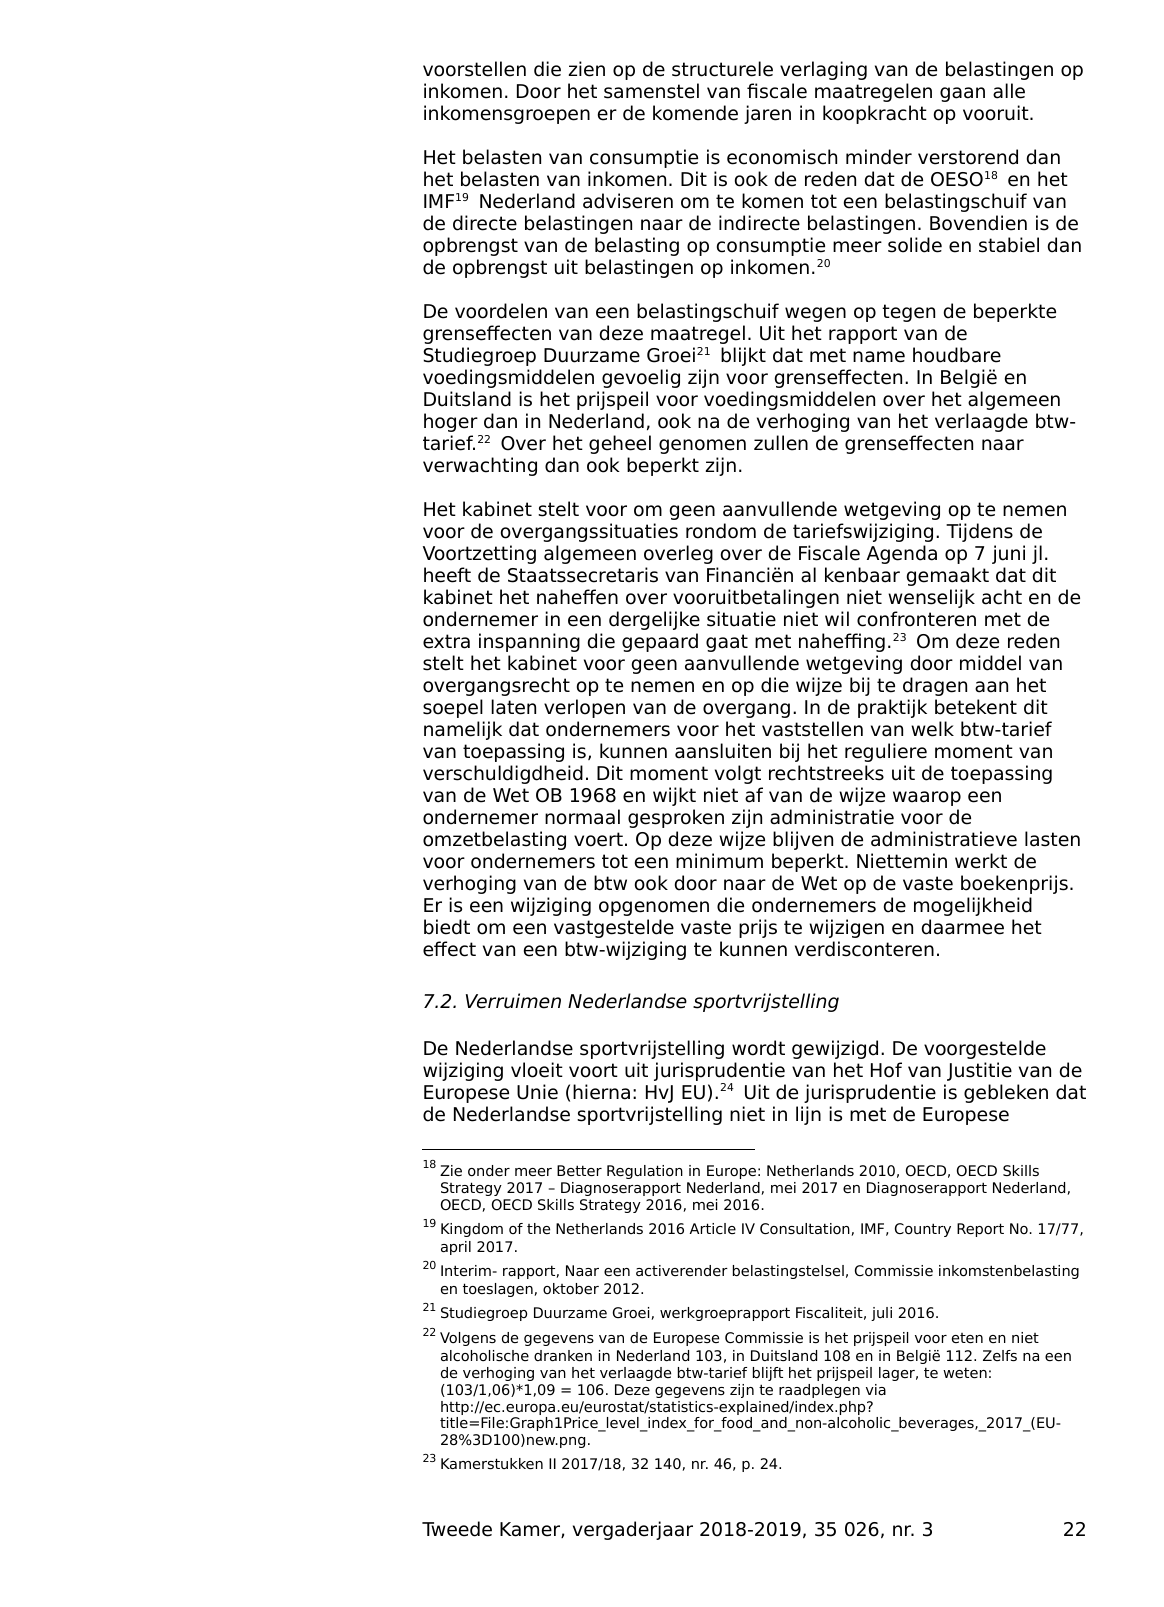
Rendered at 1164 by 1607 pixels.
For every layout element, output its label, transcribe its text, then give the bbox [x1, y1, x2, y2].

text Het kabinet stelt voor om geen aanvullende wetgeving op te nemen voor de overgangssituaties rondom de tariefswijziging. Tijdens de Voortzetting algemeen overleg over de Fiscale Agenda op 7 juni jl. heeft de Staatssecretaris van Financiën al kenbaar gemaakt dat dit kabinet het naheffen over vooruitbetalingen niet wenselijk acht en de ondernemer in een dergelijke situatie niet wil confronteren met de extra inspanning die gepaard gaat met naheffing. Om deze reden stelt het kabinet voor geen aanvullende wetgeving door middel van overgangsrecht op te nemen en op die wijze bij te dragen aan het soepel laten verlopen van de overgang. In de praktijk betekent dit namelijk dat ondernemers voor het vaststellen van welk btw-tarief van toepassing is, kunnen aansluiten bij het reguliere moment van verschuldigdheid. Dit moment volgt rechtstreeks uit de toepassing van de Wet OB 1968 en wijkt niet af van de wijze waarop een ondernemer normaal gesproken zijn administratie voor de omzetbelasting voert. Op deze wijze blijven de administratieve lasten voor ondernemers tot een minimum beperkt. Niettemin werkt de verhoging van de btw ook door naar de Wet op de vaste boekenprijs. Er is een wijziging opgenomen die ondernemers de mogelijkheid biedt om een vastgestelde vaste prijs te wijzigen en daarmee het effect van een btw-wijziging te kunnen verdisconteren. [422, 499, 1087, 961]
text voorstellen die zien op de structurele verlaging van de belastingen op inkomen. Door het samenstel van fiscale maatregelen gaan alle inkomensgroepen er de komende jaren in koopkracht op vooruit. [422, 59, 1087, 125]
text De voordelen van een belastingschuif wegen op tegen de beperkte grenseffecten van deze maatregel. Uit het rapport van de Studiegroep Duurzame Groei blijkt dat met name houdbare voedingsmiddelen gevoelig zijn voor grenseffecten. In België en Duitsland is het prijspeil voor voedingsmiddelen over het algemeen hoger dan in Nederland, ook na de verhoging van het verlaagde btw-tarief. Over het geheel genomen zullen de grenseffecten naar verwachting dan ook beperkt zijn. [422, 301, 1087, 477]
text Interim- rapport, Naar een activerender belastingstelsel, Commissie inkomstenbelasting en toeslagen, oktober 2012. [422, 1259, 1087, 1298]
text Studiegroep Duurzame Groei, werkgroeprapport Fiscaliteit, juli 2016. [422, 1301, 1087, 1323]
text Het belasten van consumptie is economisch minder verstorend dan het belasten van inkomen. Dit is ook de reden dat de OESO en het IMF Nederland adviseren om te komen tot een belastingschuif van de directe belastingen naar de indirecte belastingen. Bovendien is de opbrengst van de belasting op consumptie meer solide en stabiel dan de opbrengst uit belastingen op inkomen. [422, 147, 1087, 279]
text Kingdom of the Netherlands 2016 Article IV Consultation, IMF, Country Report No. 17/77, april 2017. [422, 1217, 1087, 1256]
text Kamerstukken II 2017/18, 32 140, nr. 46, p. 24. [422, 1452, 1087, 1474]
subtitle 7.2. Verruimen Nederlandse sportvrijstelling [422, 991, 1087, 1013]
text Zie onder meer Better Regulation in Europe: Netherlands 2010, OECD, OECD Skills Strategy 2017 – Diagnoserapport Nederland, mei 2017 en Diagnoserapport Nederland, OECD, OECD Skills Strategy 2016, mei 2016. [422, 1158, 1087, 1214]
text Volgens de gegevens van de Europese Commissie is het prijspeil voor eten en niet alcoholische dranken in Nederland 103, in Duitsland 108 en in België 112. Zelfs na een de verhoging van het verlaagde btw-tarief blijft het prijspeil lager, te weten: (103/1,06)*1,09 = 106. Deze gegevens zijn te raadplegen via http://ec.europa.eu/eurostat/statistics-explained/index.php?title=File:Graph1Price_level_index_for_food_and_non-alcoholic_beverages,_2017_(EU-28%3D100)new.png. [422, 1326, 1087, 1449]
text De Nederlandse sportvrijstelling wordt gewijzigd. De voorgestelde wijziging vloeit voort uit jurisprudentie van het Hof van Justitie van de Europese Unie (hierna: HvJ EU). Uit de jurisprudentie is gebleken dat de Nederlandse sportvrijstelling niet in lijn is met de Europese [422, 1038, 1087, 1126]
